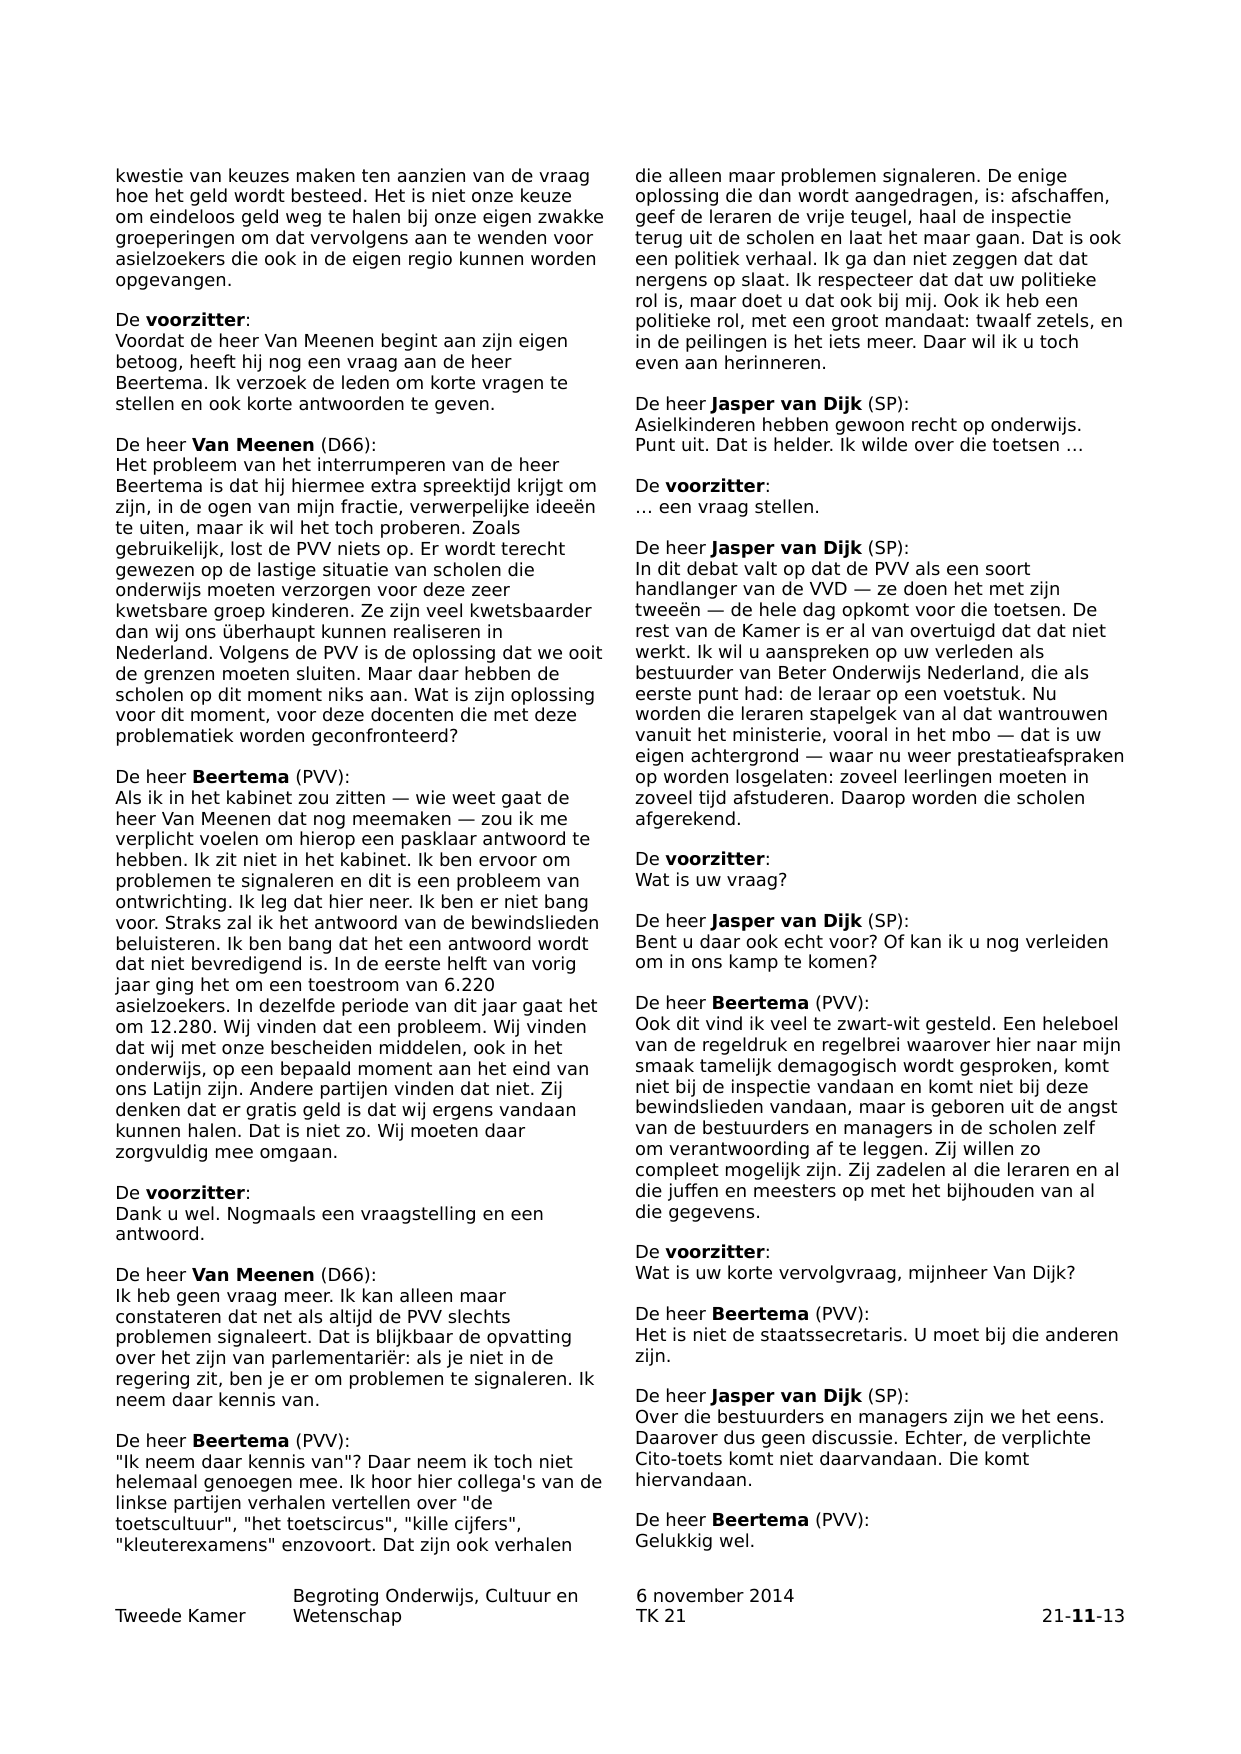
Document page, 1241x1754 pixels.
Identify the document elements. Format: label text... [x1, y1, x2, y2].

text De heer Van Meenen (D66): [115, 434, 605, 455]
text "Ik neem daar kennis van"? Daar neem ik toch niet helemaal genoegen mee. Ik hoor hier collega's van de linkse partijen verhalen vertellen over "de toetscultuur", "het toetscircus", "kille cijfers", "kleuterexamens" enzovoort. Dat zijn ook verhalen [115, 1451, 605, 1556]
text … een vraag stellen. [635, 497, 1125, 518]
text De heer Van Meenen (D66): [115, 1265, 605, 1286]
text Het probleem van het interrumperen van de heer Beertema is dat hij hiermee extra spreektijd krijgt om zijn, in de ogen van mijn fractie, verwerpelijke ideeën te uiten, maar ik wil het toch proberen. Zoals gebruikelijk, lost de PVV niets op. Er wordt terecht gewezen op de lastige situatie van scholen die onderwijs moeten verzorgen voor deze zeer kwetsbare groep kinderen. Ze zijn veel kwetsbaarder dan wij ons überhaupt kunnen realiseren in Nederland. Volgens de PVV is de oplossing dat we ooit de grenzen moeten sluiten. Maar daar hebben de scholen op dit moment niks aan. Wat is zijn oplossing voor dit moment, voor deze docenten die met deze problematiek worden geconfronteerd? [115, 455, 605, 747]
text De heer Beertema (PVV): [635, 1510, 1125, 1531]
text kwestie van keuzes maken ten aanzien van de vraag hoe het geld wordt besteed. Het is niet onze keuze om eindeloos geld weg te halen bij onze eigen zwakke groeperingen om dat vervolgens aan te wenden voor asielzoekers die ook in de eigen regio kunnen worden opgevangen. [115, 165, 605, 290]
text Wat is uw korte vervolgvraag, mijnheer Van Dijk? [635, 1263, 1125, 1284]
text Gelukkig wel. [635, 1531, 1125, 1552]
text De heer Jasper van Dijk (SP): [635, 538, 1125, 558]
text Het is niet de staatssecretaris. U moet bij die anderen zijn. [635, 1324, 1125, 1366]
text Als ik in het kabinet zou zitten — wie weet gaat de heer Van Meenen dat nog meemaken — zou ik me verplicht voelen om hierop een pasklaar antwoord te hebben. Ik zit niet in het kabinet. Ik ben ervoor om problemen te signaleren en dit is een probleem van ontwrichting. Ik leg dat hier neer. Ik ben er niet bang voor. Straks zal ik het antwoord van de bewindslieden beluisteren. Ik ben bang dat het een antwoord wordt dat niet bevredigend is. In de eerste helft van vorig jaar ging het om een toestroom van 6.220 asielzoekers. In dezelfde periode van dit jaar gaat het om 12.280. Wij vinden dat een probleem. Wij vinden dat wij met onze bescheiden middelen, ook in het onderwijs, op een bepaald moment aan het eind van ons Latijn zijn. Andere partijen vinden dat niet. Zij denken dat er gratis geld is dat wij ergens vandaan kunnen halen. Dat is niet zo. Wij moeten daar zorgvuldig mee omgaan. [115, 787, 605, 1162]
text Ook dit vind ik veel te zwart-wit gesteld. Een heleboel van de regeldruk en regelbrei waarover hier naar mijn smaak tamelijk demagogisch wordt gesproken, komt niet bij de inspectie vandaan en komt niet bij deze bewindslieden vandaan, maar is geboren uit de angst van de bestuurders en managers in de scholen zelf om verantwoording af te leggen. Zij willen zo compleet mogelijk zijn. Zij zadelen al die leraren en al die juffen en meesters op met het bijhouden van al die gegevens. [635, 1014, 1125, 1222]
text De heer Beertema (PVV): [635, 1304, 1125, 1324]
text De heer Jasper van Dijk (SP): [635, 394, 1125, 414]
text De heer Jasper van Dijk (SP): [635, 1386, 1125, 1407]
text De voorzitter: [635, 476, 1125, 497]
text die alleen maar problemen signaleren. De enige oplossing die dan wordt aangedragen, is: afschaffen, geef de leraren de vrije teugel, haal de inspectie terug uit de scholen en laat het maar gaan. Dat is ook een politiek verhaal. Ik ga dan niet zeggen dat dat nergens op slaat. Ik respecteer dat dat uw politieke rol is, maar doet u dat ook bij mij. Ook ik heb een politieke rol, met een groot mandaat: twaalf zetels, en in de peilingen is het iets meer. Daar wil ik u toch even aan herinneren. [635, 165, 1125, 374]
text De heer Jasper van Dijk (SP): [635, 911, 1125, 931]
text De heer Beertema (PVV): [115, 767, 605, 787]
text In dit debat valt op dat de PVV als een soort handlanger van de VVD — ze doen het met zijn tweeën — de hele dag opkomt voor die toetsen. De rest van de Kamer is er al van overtuigd dat dat niet werkt. Ik wil u aanspreken op uw verleden als bestuurder van Beter Onderwijs Nederland, die als eerste punt had: de leraar op een voetstuk. Nu worden die leraren stapelgek van al dat wantrouwen vanuit het ministerie, vooral in het mbo — dat is uw eigen achtergrond — waar nu weer prestatieafspraken op worden losgelaten: zoveel leerlingen moeten in zoveel tijd afstuderen. Daarop worden die scholen afgerekend. [635, 558, 1125, 829]
text De voorzitter: [115, 1182, 605, 1203]
text De heer Beertema (PVV): [635, 993, 1125, 1014]
text Bent u daar ook echt voor? Of kan ik u nog verleiden om in ons kamp te komen? [635, 931, 1125, 973]
text Over die bestuurders en managers zijn we het eens. Daarover dus geen discussie. Echter, de verplichte Cito-toets komt niet daarvandaan. Die komt hiervandaan. [635, 1407, 1125, 1490]
text Voordat de heer Van Meenen begint aan zijn eigen betoog, heeft hij nog een vraag aan de heer Beertema. Ik verzoek de leden om korte vragen te stellen en ook korte antwoorden te geven. [115, 331, 605, 414]
text Ik heb geen vraag meer. Ik kan alleen maar constateren dat net als altijd de PVV slechts problemen signaleert. Dat is blijkbaar de opvatting over het zijn van parlementariër: als je niet in de regering zit, ben je er om problemen te signaleren. Ik neem daar kennis van. [115, 1286, 605, 1411]
text De voorzitter: [635, 1242, 1125, 1263]
text De voorzitter: [635, 849, 1125, 870]
text Dank u wel. Nogmaals een vraagstelling en een antwoord. [115, 1203, 605, 1245]
text De heer Beertema (PVV): [115, 1431, 605, 1451]
text De voorzitter: [115, 310, 605, 331]
text Asielkinderen hebben gewoon recht op onderwijs. Punt uit. Dat is helder. Ik wilde over die toetsen … [635, 414, 1125, 456]
text Wat is uw vraag? [635, 870, 1125, 891]
